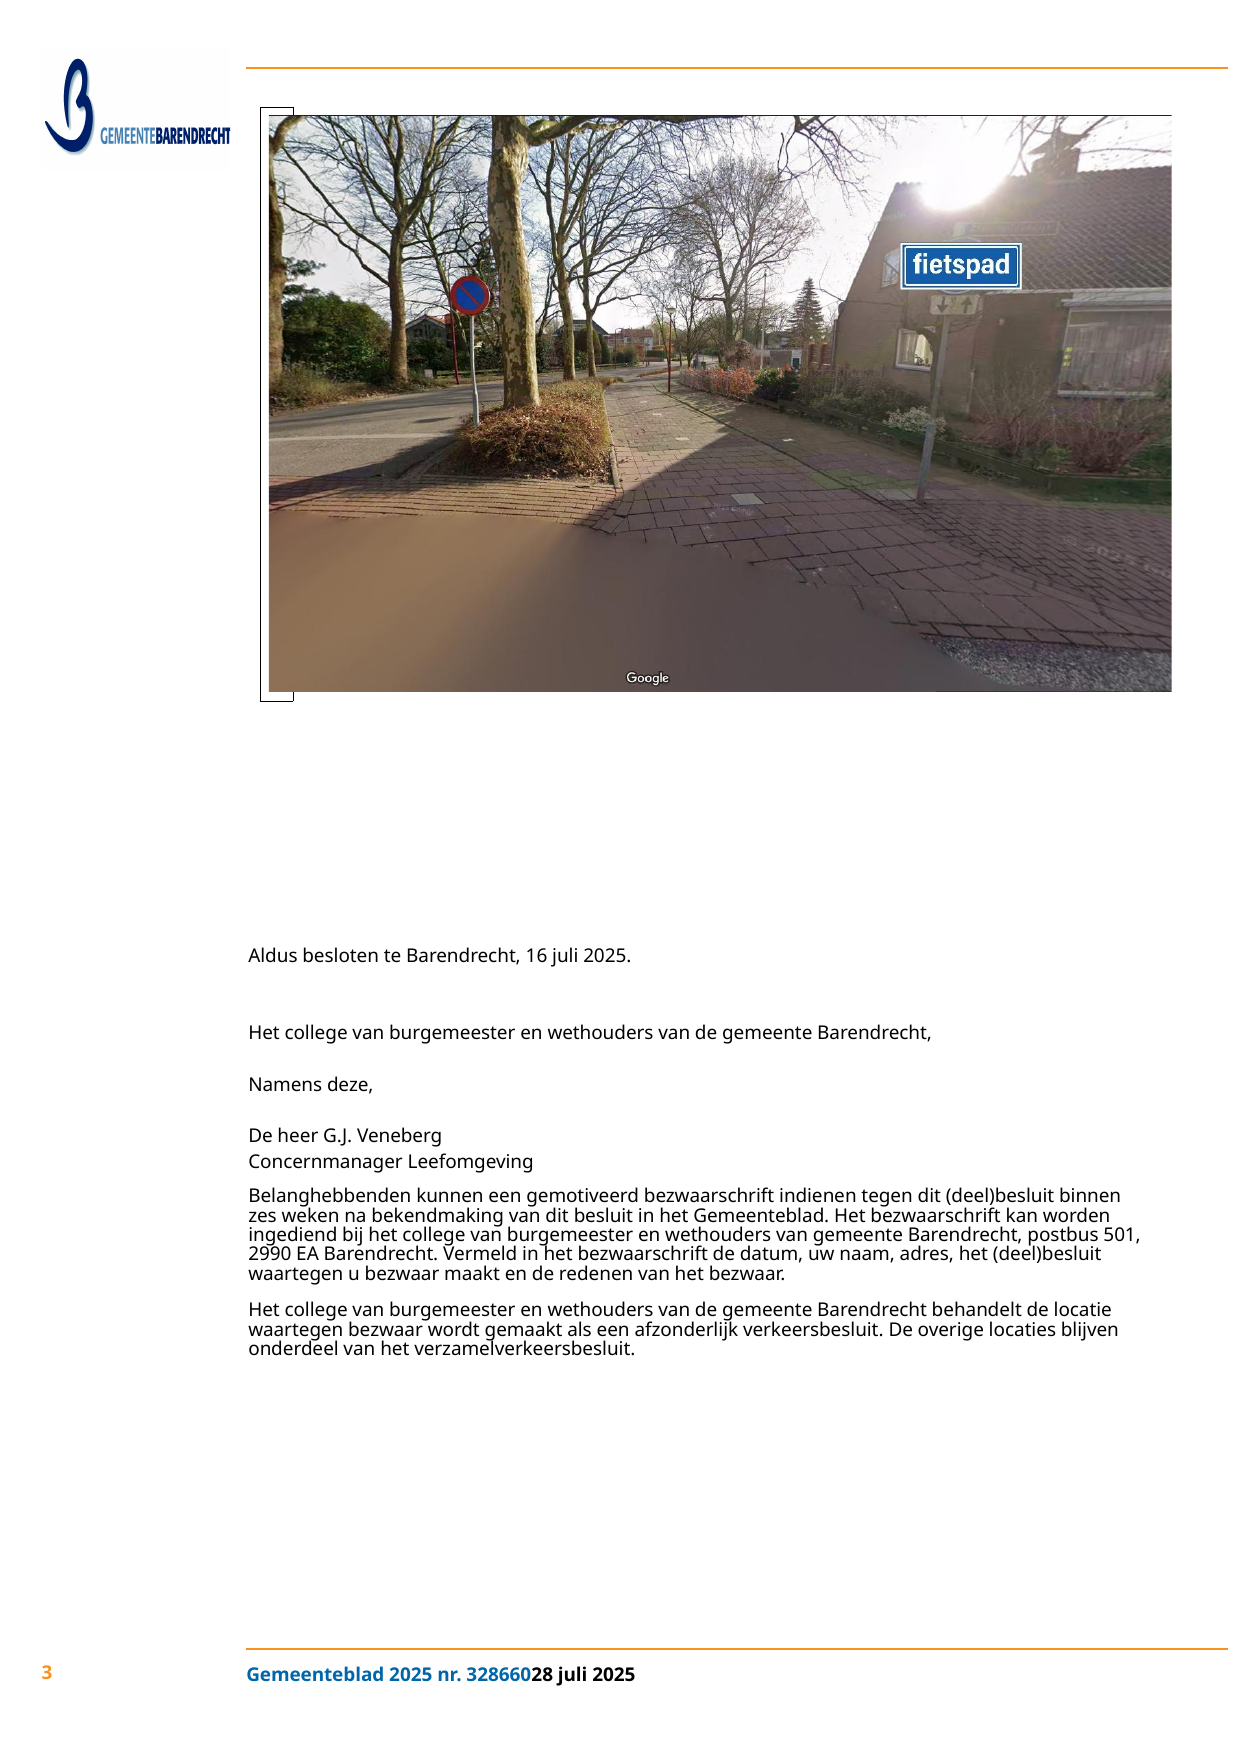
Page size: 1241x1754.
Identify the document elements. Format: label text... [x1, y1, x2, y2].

text Belanghebbenden kunnen een gemotiveerd bezwaarschrift indienen tegen dit (deel)besluit binnen zes weken na bekendmaking van dit besluit in het Gemeenteblad. Het bezwaarschrift kan worden ingediend bij het college van burgemeester en wethouders van gemeente Barendrecht, postbus 501, 2990 EA Barendrecht. Vermeld in het bezwaarschrift de datum, uw naam, adres, het (deel)besluit waartegen u bezwaar maakt en de redenen van het bezwaar. [248, 1187, 1152, 1284]
text De heer G.J. Veneberg [248, 1122, 1152, 1148]
text Namens deze, [248, 1071, 1152, 1097]
text Aldus besloten te Barendrecht, 16 juli 2025. [248, 942, 1152, 968]
text Concernmanager Leefomgeving [248, 1148, 1152, 1174]
text Het college van burgemeester en wethouders van de gemeente Barendrecht, [248, 1019, 1152, 1045]
picture [268, 115, 1172, 692]
text Het college van burgemeester en wethouders van de gemeente Barendrecht behandelt de locatie waartegen bezwaar wordt gemaakt als een afzonderlijk verkeersbesluit. De overige locaties blijven onderdeel van het verzamelverkeersbesluit. [248, 1301, 1152, 1359]
picture [41, 47, 231, 172]
